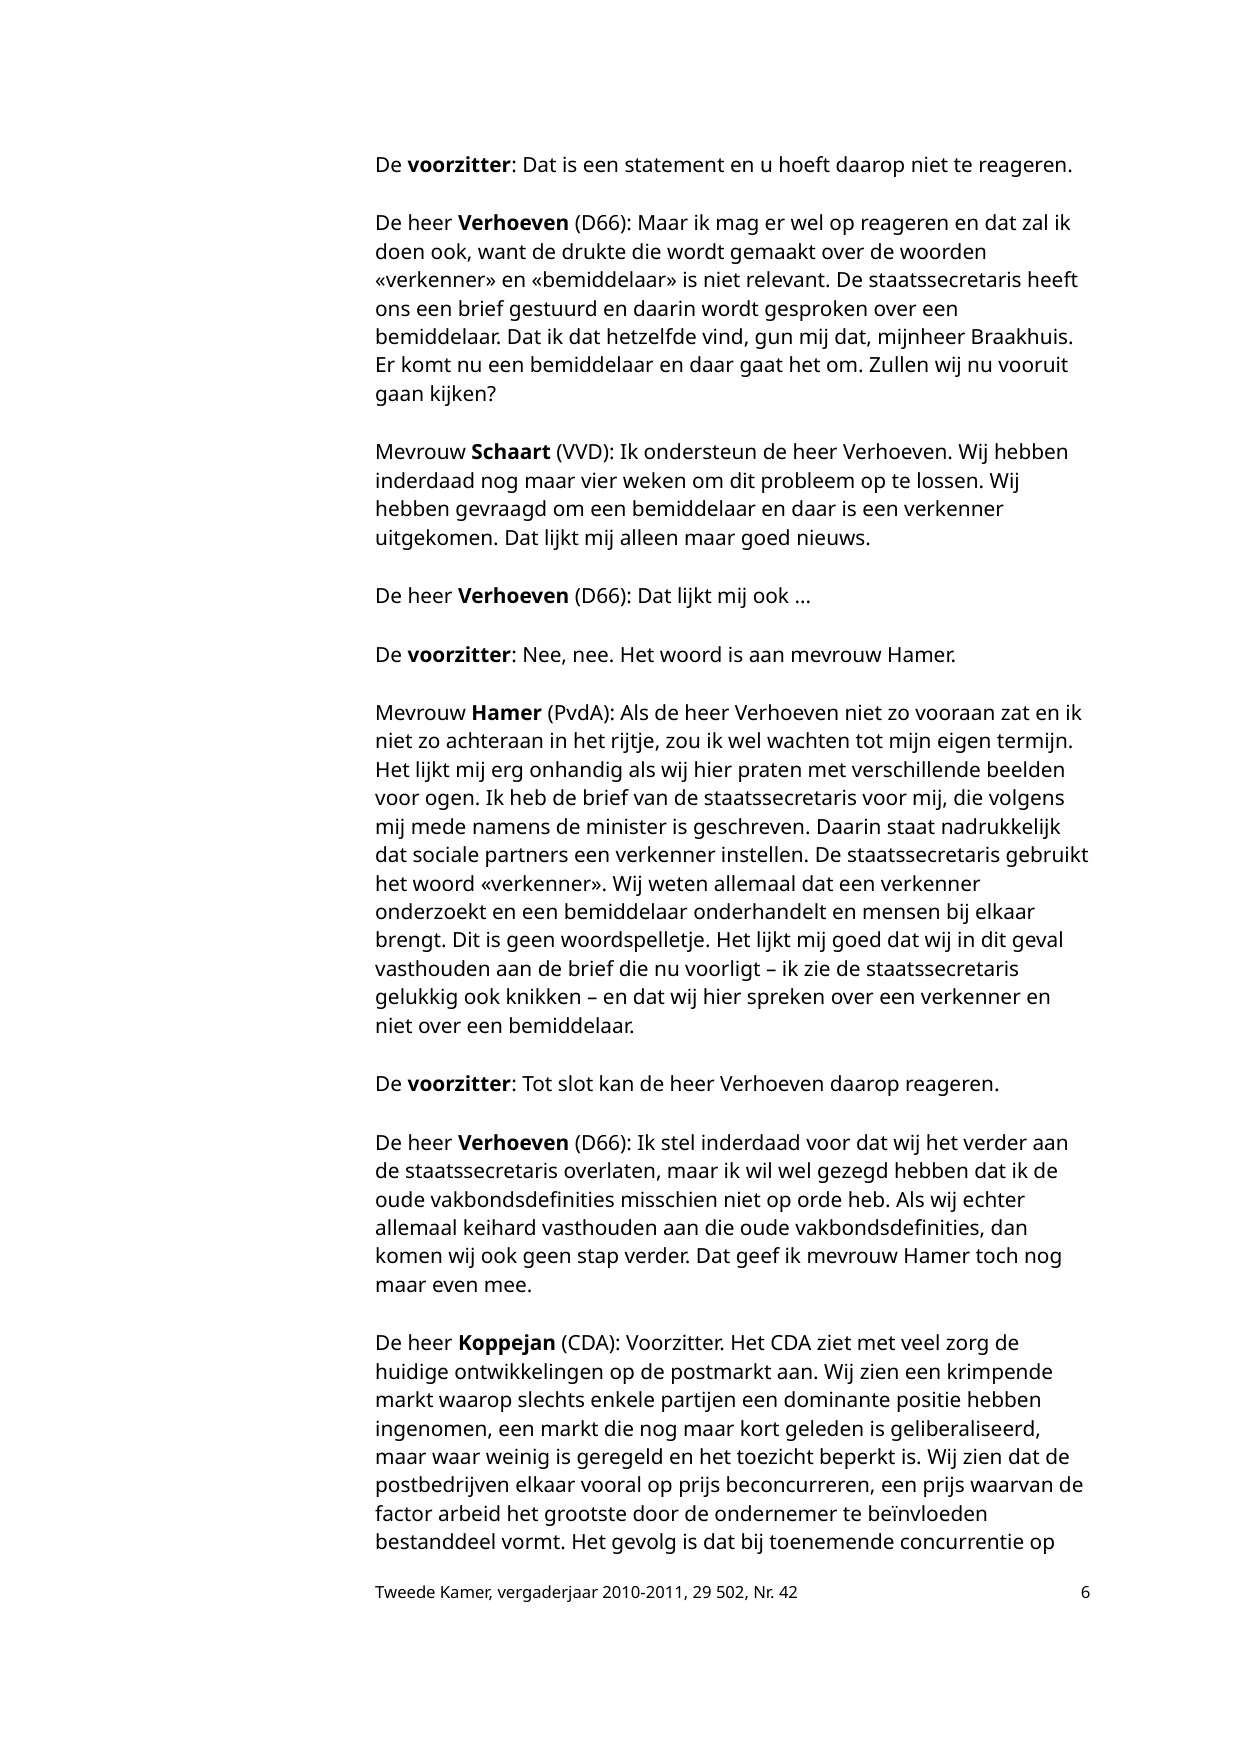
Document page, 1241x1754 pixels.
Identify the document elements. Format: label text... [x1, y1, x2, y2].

text De heer Verhoeven (D66): Dat lijkt mij ook ... [375, 581, 1090, 610]
text De heer Verhoeven (D66): Maar ik mag er wel op reageren en dat zal ik doen ook, want de drukte die wordt gemaakt over de woorden «verkenner» en «bemiddelaar» is niet relevant. De staatssecretaris heeft ons een brief gestuurd en daarin wordt gesproken over een bemiddelaar. Dat ik dat hetzelfde vind, gun mij dat, mijnheer Braakhuis. Er komt nu een bemiddelaar en daar gaat het om. Zullen wij nu vooruit gaan kijken? [375, 208, 1090, 407]
text De voorzitter: Tot slot kan de heer Verhoeven daarop reageren. [375, 1069, 1090, 1098]
text Mevrouw Schaart (VVD): Ik ondersteun de heer Verhoeven. Wij hebben inderdaad nog maar vier weken om dit probleem op te lossen. Wij hebben gevraagd om een bemiddelaar en daar is een verkenner uitgekomen. Dat lijkt mij alleen maar goed nieuws. [375, 437, 1090, 551]
text De heer Verhoeven (D66): Ik stel inderdaad voor dat wij het verder aan de staatssecretaris overlaten, maar ik wil wel gezegd hebben dat ik de oude vakbondsdefinities misschien niet op orde heb. Als wij echter allemaal keihard vasthouden aan die oude vakbondsdefinities, dan komen wij ook geen stap verder. Dat geef ik mevrouw Hamer toch nog maar even mee. [375, 1128, 1090, 1298]
text Mevrouw Hamer (PvdA): Als de heer Verhoeven niet zo vooraan zat en ik niet zo achteraan in het rijtje, zou ik wel wachten tot mijn eigen termijn. Het lijkt mij erg onhandig als wij hier praten met verschillende beelden voor ogen. Ik heb de brief van de staatssecretaris voor mij, die volgens mij mede namens de minister is geschreven. Daarin staat nadrukkelijk dat sociale partners een verkenner instellen. De staatssecretaris gebruikt het woord «verkenner». Wij weten allemaal dat een verkenner onderzoekt en een bemiddelaar onderhandelt en mensen bij elkaar brengt. Dit is geen woordspelletje. Het lijkt mij goed dat wij in dit geval vasthouden aan de brief die nu voorligt – ik zie de staatssecretaris gelukkig ook knikken – en dat wij hier spreken over een verkenner en niet over een bemiddelaar. [375, 698, 1090, 1039]
text De heer Koppejan (CDA): Voorzitter. Het CDA ziet met veel zorg de huidige ontwikkelingen op de postmarkt aan. Wij zien een krimpende markt waarop slechts enkele partijen een dominante positie hebben ingenomen, een markt die nog maar kort geleden is geliberaliseerd, maar waar weinig is geregeld en het toezicht beperkt is. Wij zien dat de postbedrijven elkaar vooral op prijs beconcurreren, een prijs waarvan de factor arbeid het grootste door de ondernemer te beïnvloeden bestanddeel vormt. Het gevolg is dat bij toenemende concurrentie op [375, 1328, 1090, 1556]
text De voorzitter: Dat is een statement en u hoeft daarop niet te reageren. [375, 150, 1090, 178]
text De voorzitter: Nee, nee. Het woord is aan mevrouw Hamer. [375, 640, 1090, 668]
